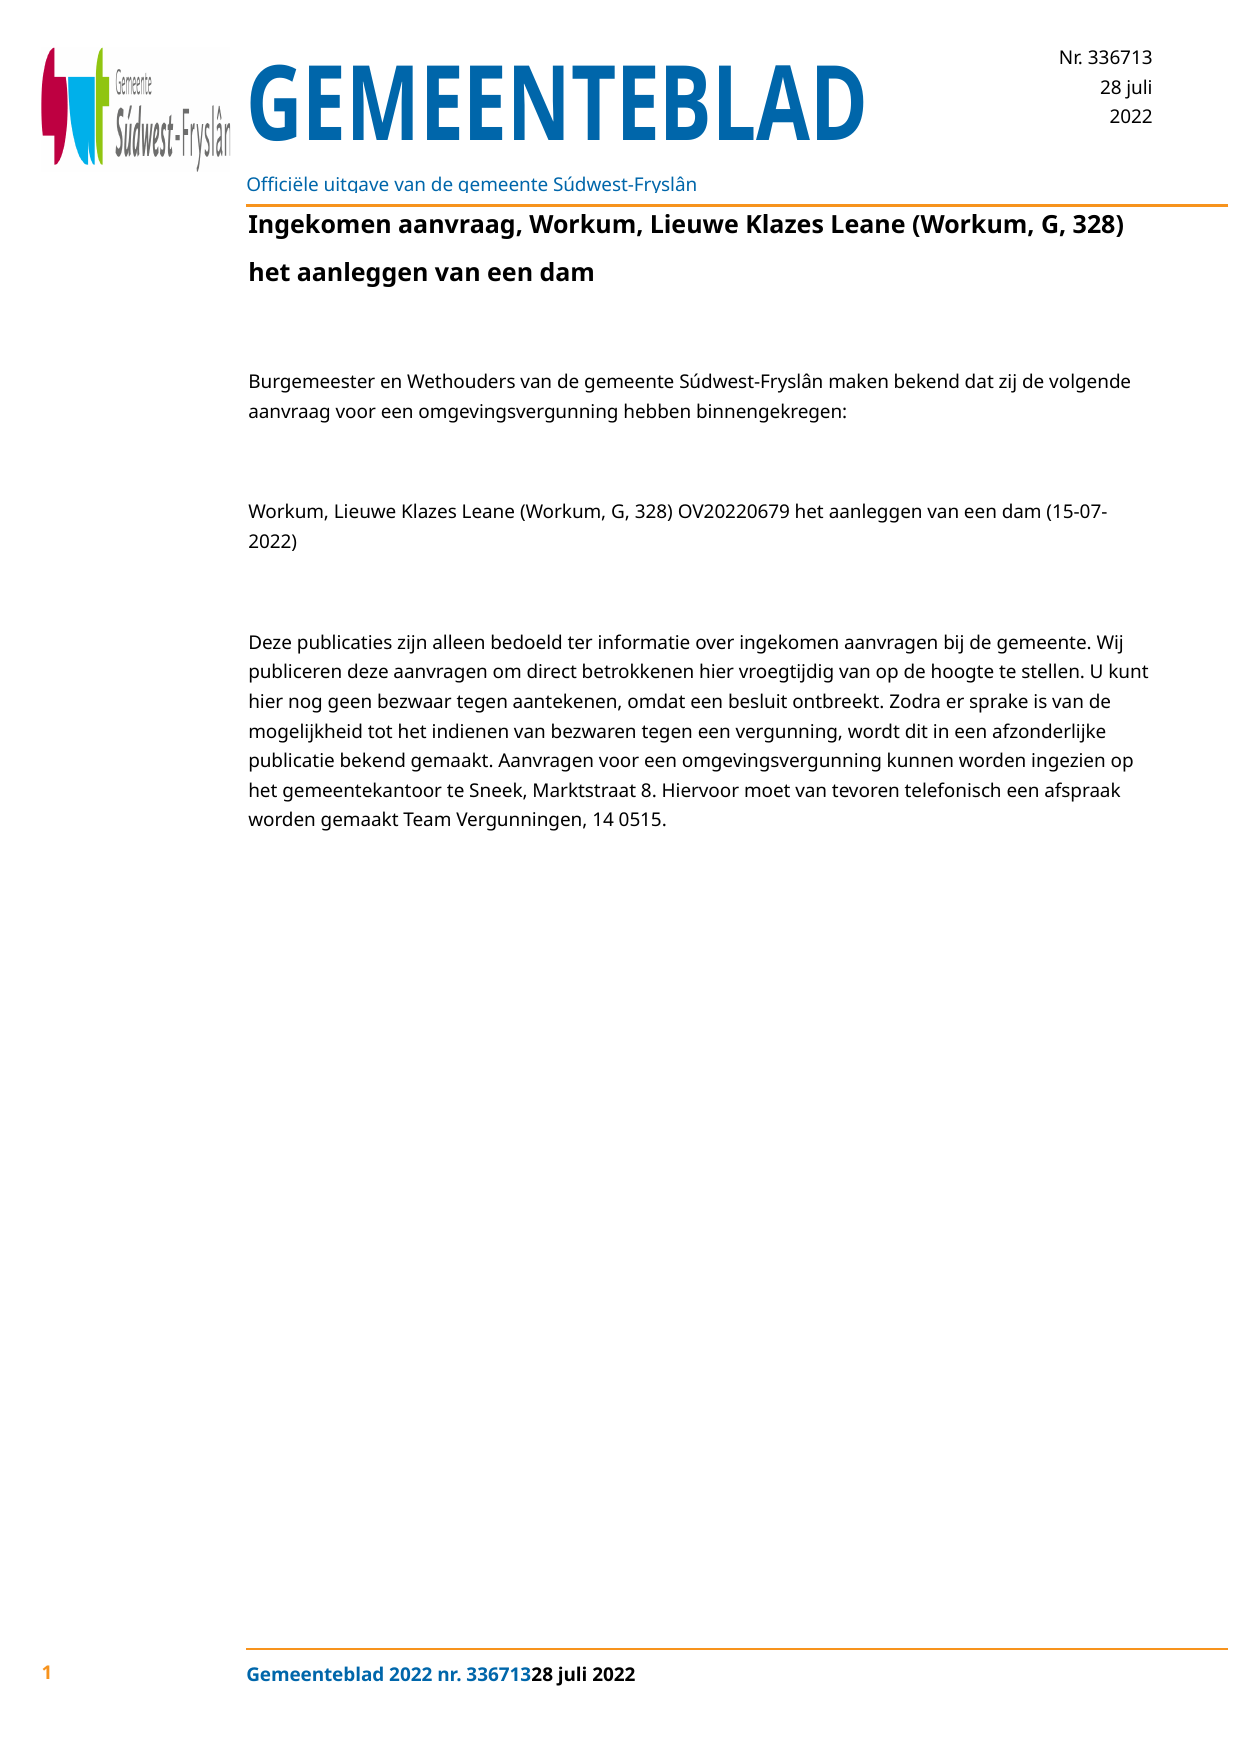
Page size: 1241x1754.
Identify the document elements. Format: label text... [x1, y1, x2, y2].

text Ingekomen aanvraag, Workum, Lieuwe Klazes Leane (Workum, G, 328) het aanleggen van een dam [248, 207, 1152, 288]
text Workum, Lieuwe Klazes Leane (Workum, G, 328) OV20220679 het aanleggen van een dam (15-07-2022) [248, 499, 1152, 554]
picture [41, 47, 231, 172]
text Deze publicaties zijn alleen bedoeld ter informatie over ingekomen aanvragen bij de gemeente. Wij publiceren deze aanvragen om direct betrokkenen hier vroegtijdig van op de hoogte te stellen. U kunt hier nog geen bezwaar tegen aantekenen, omdat een besluit ontbreekt. Zodra er sprake is van de mogelijkheid tot het indienen van bezwaren tegen een vergunning, wordt dit in een afzonderlijke publicatie bekend gemaakt. Aanvragen voor een omgevingsvergunning kunnen worden ingezien op het gemeentekantoor te Sneek, Marktstraat 8. Hiervoor moet van tevoren telefonisch een afspraak worden gemaakt Team Vergunningen, 14 0515. [248, 629, 1152, 832]
text Burgemeester en Wethouders van de gemeente Súdwest-Fryslân maken bekend dat zij de volgende aanvraag voor een omgevingsvergunning hebben binnengekregen: [248, 368, 1152, 424]
